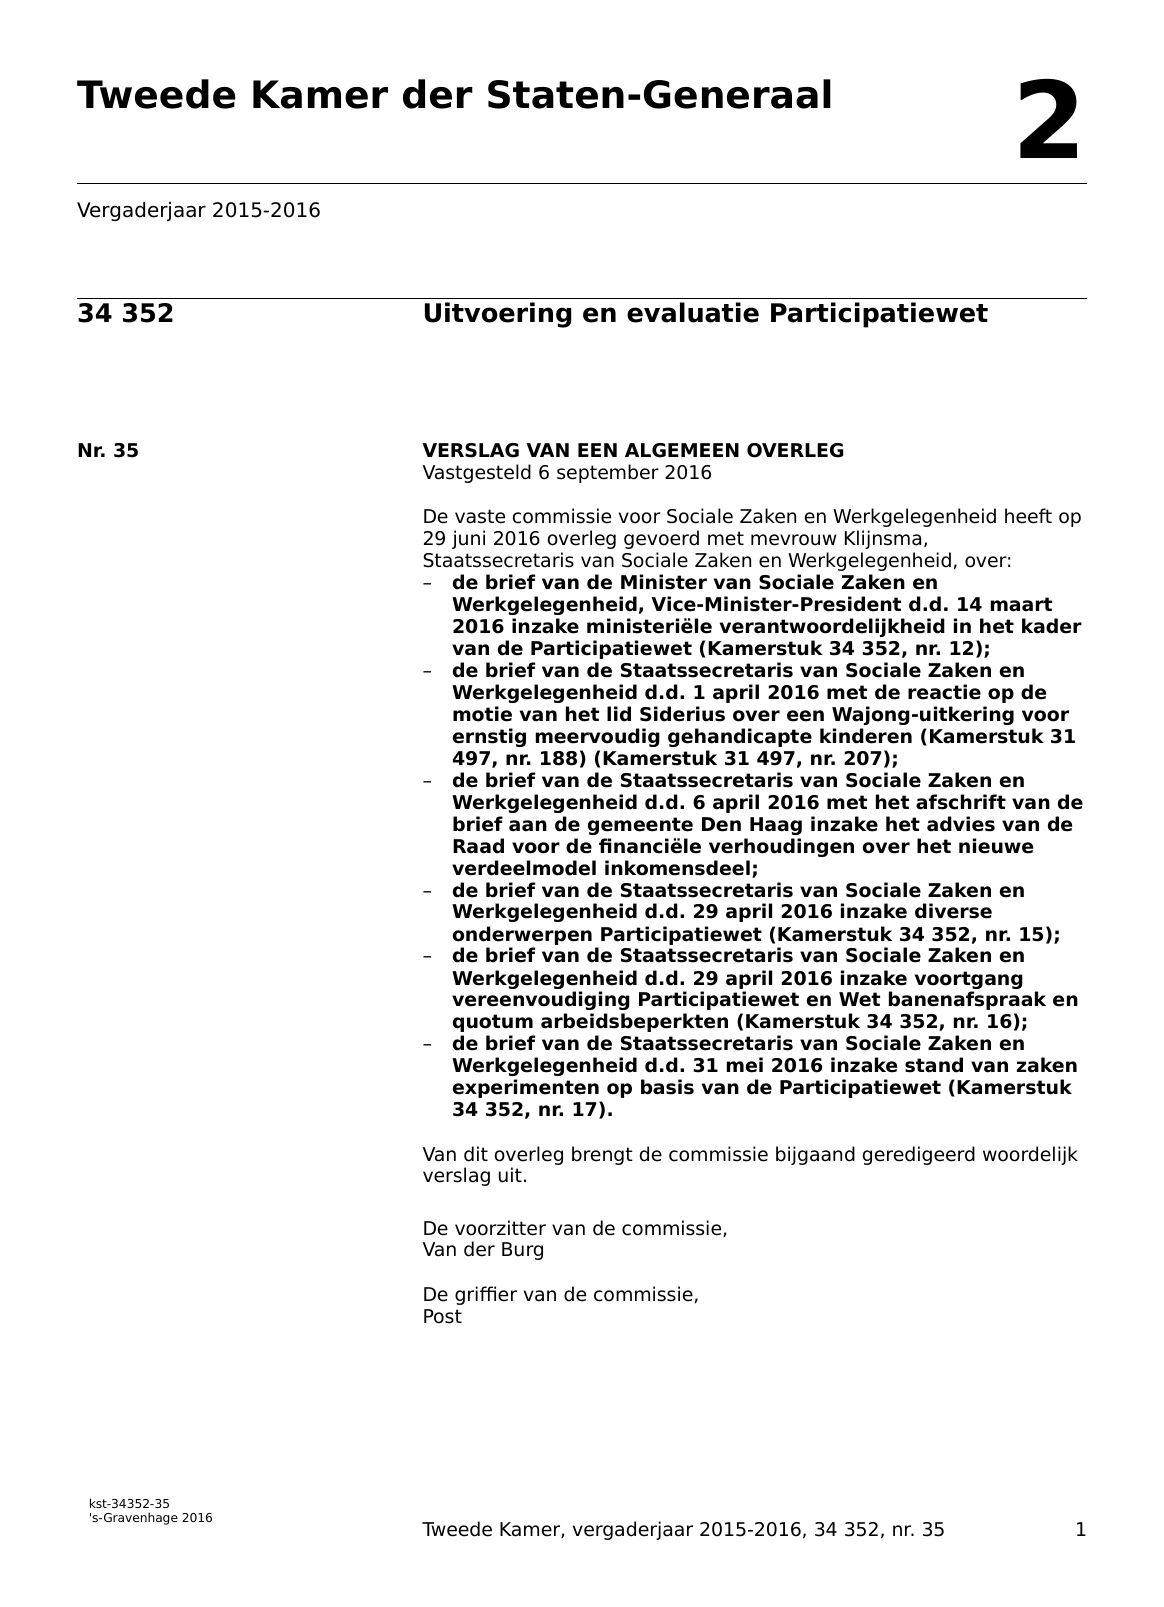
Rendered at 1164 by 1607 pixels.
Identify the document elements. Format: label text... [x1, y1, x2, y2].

text kst-34352-35 [88, 1497, 323, 1511]
text – de brief van de Staatssecretaris van Sociale Zaken en Werkgelegenheid d.d. 29 april 2016 inzake diverse onderwerpen Participatiewet (Kamerstuk 34 352, nr. 15); [422, 879, 1087, 945]
text 's-Gravenhage 2016 [88, 1511, 323, 1525]
text – de brief van de Staatssecretaris van Sociale Zaken en Werkgelegenheid d.d. 29 april 2016 inzake voortgang vereenvoudiging Participatiewet en Wet banenafspraak en quotum arbeidsbeperkten (Kamerstuk 34 352, nr. 16); [422, 945, 1087, 1033]
text – de brief van de Staatssecretaris van Sociale Zaken en Werkgelegenheid d.d. 1 april 2016 met de reactie op de motie van het lid Siderius over een Wajong-uitkering voor ernstig meervoudig gehandicapte kinderen (Kamerstuk 31 497, nr. 188) (Kamerstuk 31 497, nr. 207); [422, 660, 1087, 769]
text Van dit overleg brengt de commissie bijgaand geredigeerd woordelijk verslag uit. [422, 1143, 1087, 1187]
subtitle Nr. 35 VERSLAG VAN EEN ALGEMEEN OVERLEG [77, 440, 1087, 462]
table_header 2 [886, 59, 1087, 183]
text De vaste commissie voor Sociale Zaken en Werkgelegenheid heeft op 29 juni 2016 overleg gevoerd met mevrouw Klijnsma, Staatssecretaris van Sociale Zaken en Werkgelegenheid, over: [422, 506, 1087, 572]
text – de brief van de Staatssecretaris van Sociale Zaken en Werkgelegenheid d.d. 6 april 2016 met het afschrift van de brief aan de gemeente Den Haag inzake het advies van de Raad voor de financiële verhoudingen over het nieuwe verdeelmodel inkomensdeel; [422, 769, 1087, 879]
subtitle 34 352 Uitvoering en evaluatie Participatiewet [77, 299, 1087, 329]
text Vastgesteld 6 september 2016 [422, 462, 1087, 484]
table_cell Vergaderjaar 2015-2016 [77, 184, 1087, 298]
table_header Tweede Kamer der Staten-Generaal [77, 59, 886, 183]
text De griffier van de commissie, Post [422, 1283, 1087, 1327]
text – de brief van de Minister van Sociale Zaken en Werkgelegenheid, Vice-Minister-President d.d. 14 maart 2016 inzake ministeriële verantwoordelijkheid in het kader van de Participatiewet (Kamerstuk 34 352, nr. 12); [422, 572, 1087, 660]
text De voorzitter van de commissie, Van der Burg [422, 1217, 1087, 1261]
text – de brief van de Staatssecretaris van Sociale Zaken en Werkgelegenheid d.d. 31 mei 2016 inzake stand van zaken experimenten op basis van de Participatiewet (Kamerstuk 34 352, nr. 17). [422, 1033, 1087, 1121]
